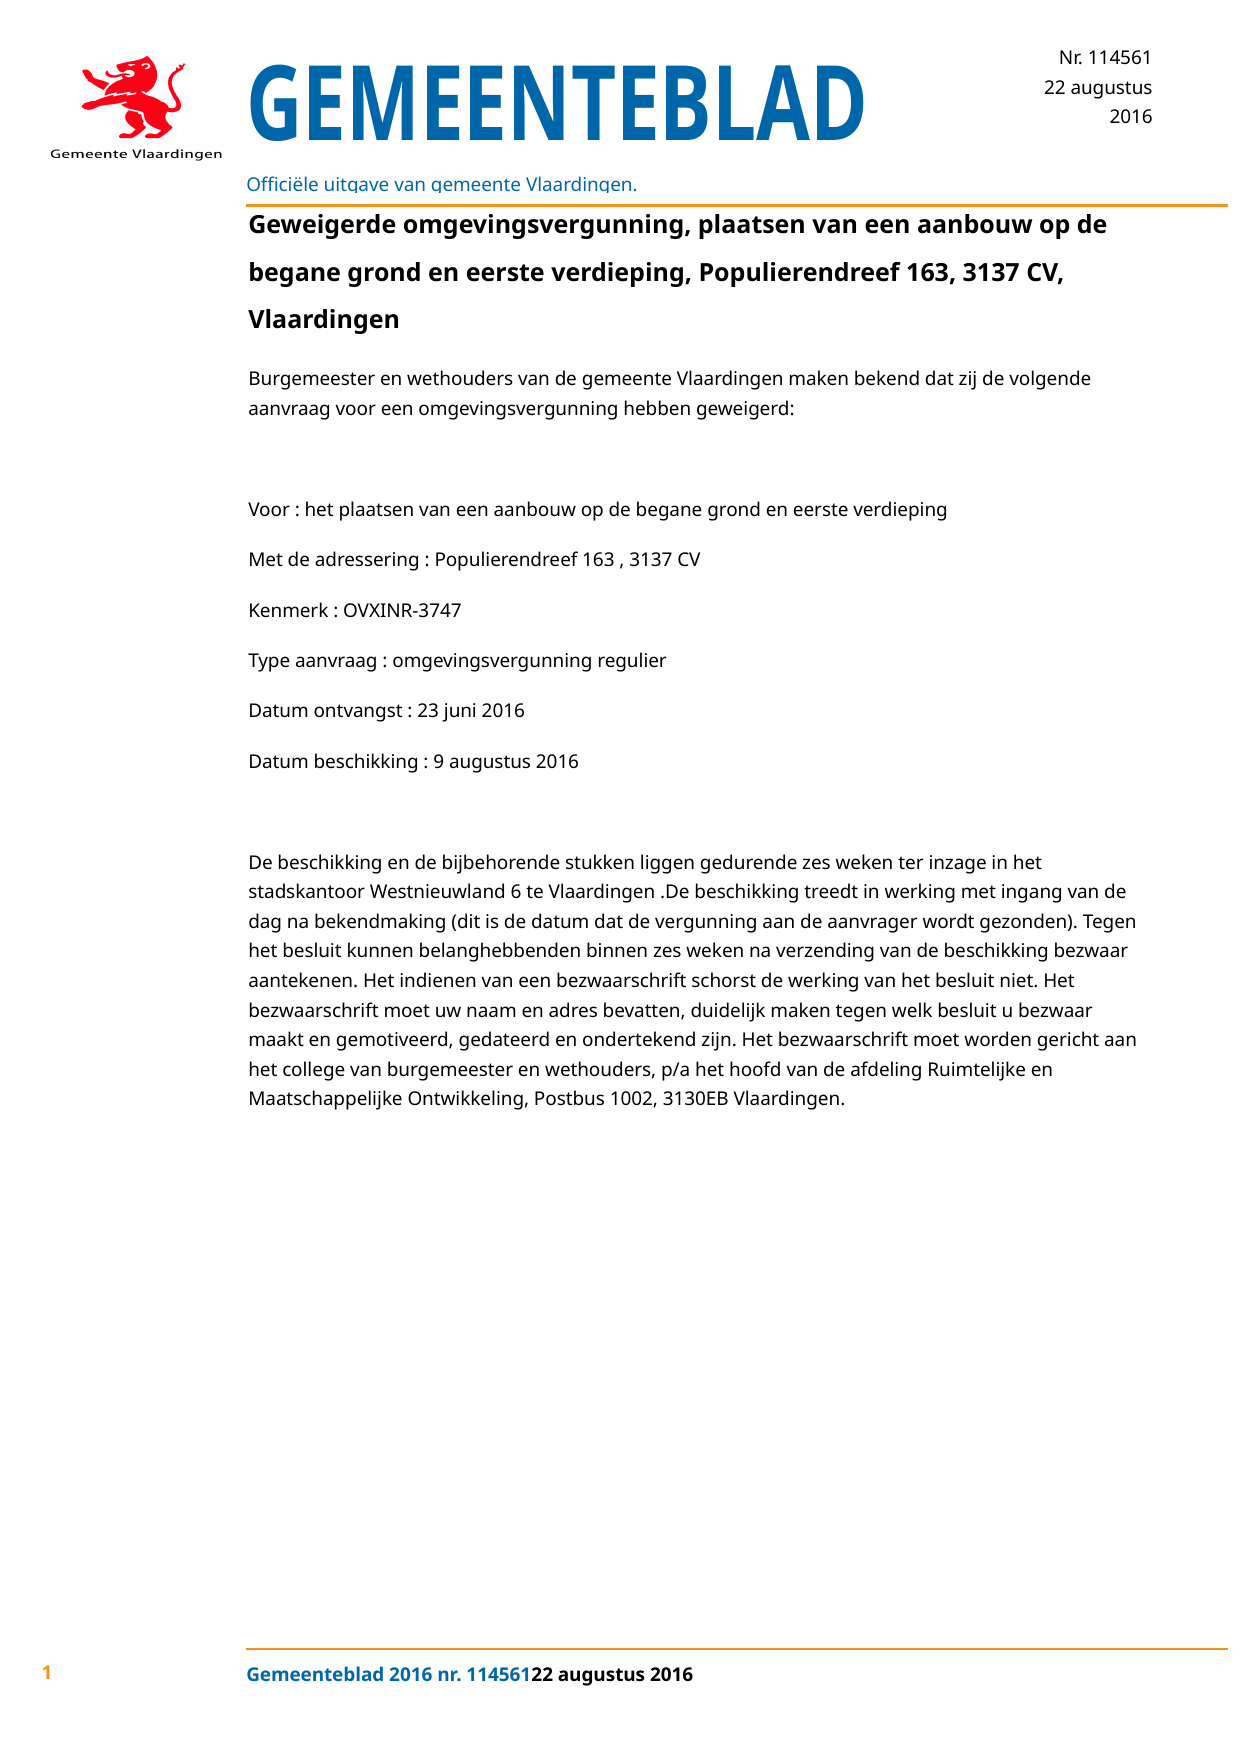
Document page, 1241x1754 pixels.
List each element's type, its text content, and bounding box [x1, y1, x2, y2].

text Datum beschikking : 9 augustus 2016 [248, 748, 1152, 774]
text Burgemeester en wethouders van de gemeente Vlaardingen maken bekend dat zij de volgende aanvraag voor een omgevingsvergunning hebben geweigerd: [248, 366, 1152, 421]
text Type aanvraag : omgevingsvergunning regulier [248, 647, 1152, 673]
picture [41, 47, 231, 172]
text Kenmerk : OVXINR-3747 [248, 597, 1152, 622]
text Voor : het plaatsen van een aanbouw op de begane grond en eerste verdieping [248, 496, 1152, 522]
text De beschikking en de bijbehorende stukken liggen gedurende zes weken ter inzage in het stadskantoor Westnieuwland 6 te Vlaardingen .De beschikking treedt in werking met ingang van de dag na bekendmaking (dit is de datum dat de vergunning aan de aanvrager wordt gezonden). Tegen het besluit kunnen belanghebbenden binnen zes weken na verzending van de beschikking bezwaar aantekenen. Het indienen van een bezwaarschrift schorst de werking van het besluit niet. Het bezwaarschrift moet uw naam en adres bevatten, duidelijk maken tegen welk besluit u bezwaar maakt en gemotiveerd, gedateerd en ondertekend zijn. Het bezwaarschrift moet worden gericht aan het college van burgemeester en wethouders, p/a het hoofd van de afdeling Ruimtelijke en Maatschappelijke Ontwikkeling, Postbus 1002, 3130EB Vlaardingen. [248, 849, 1152, 1111]
text Geweigerde omgevingsvergunning, plaatsen van een aanbouw op de begane grond en eerste verdieping, Populierendreef 163, 3137 CV, Vlaardingen [248, 207, 1152, 336]
text Met de adressering : Populierendreef 163 , 3137 CV [248, 546, 1152, 572]
text Datum ontvangst : 23 juni 2016 [248, 698, 1152, 723]
